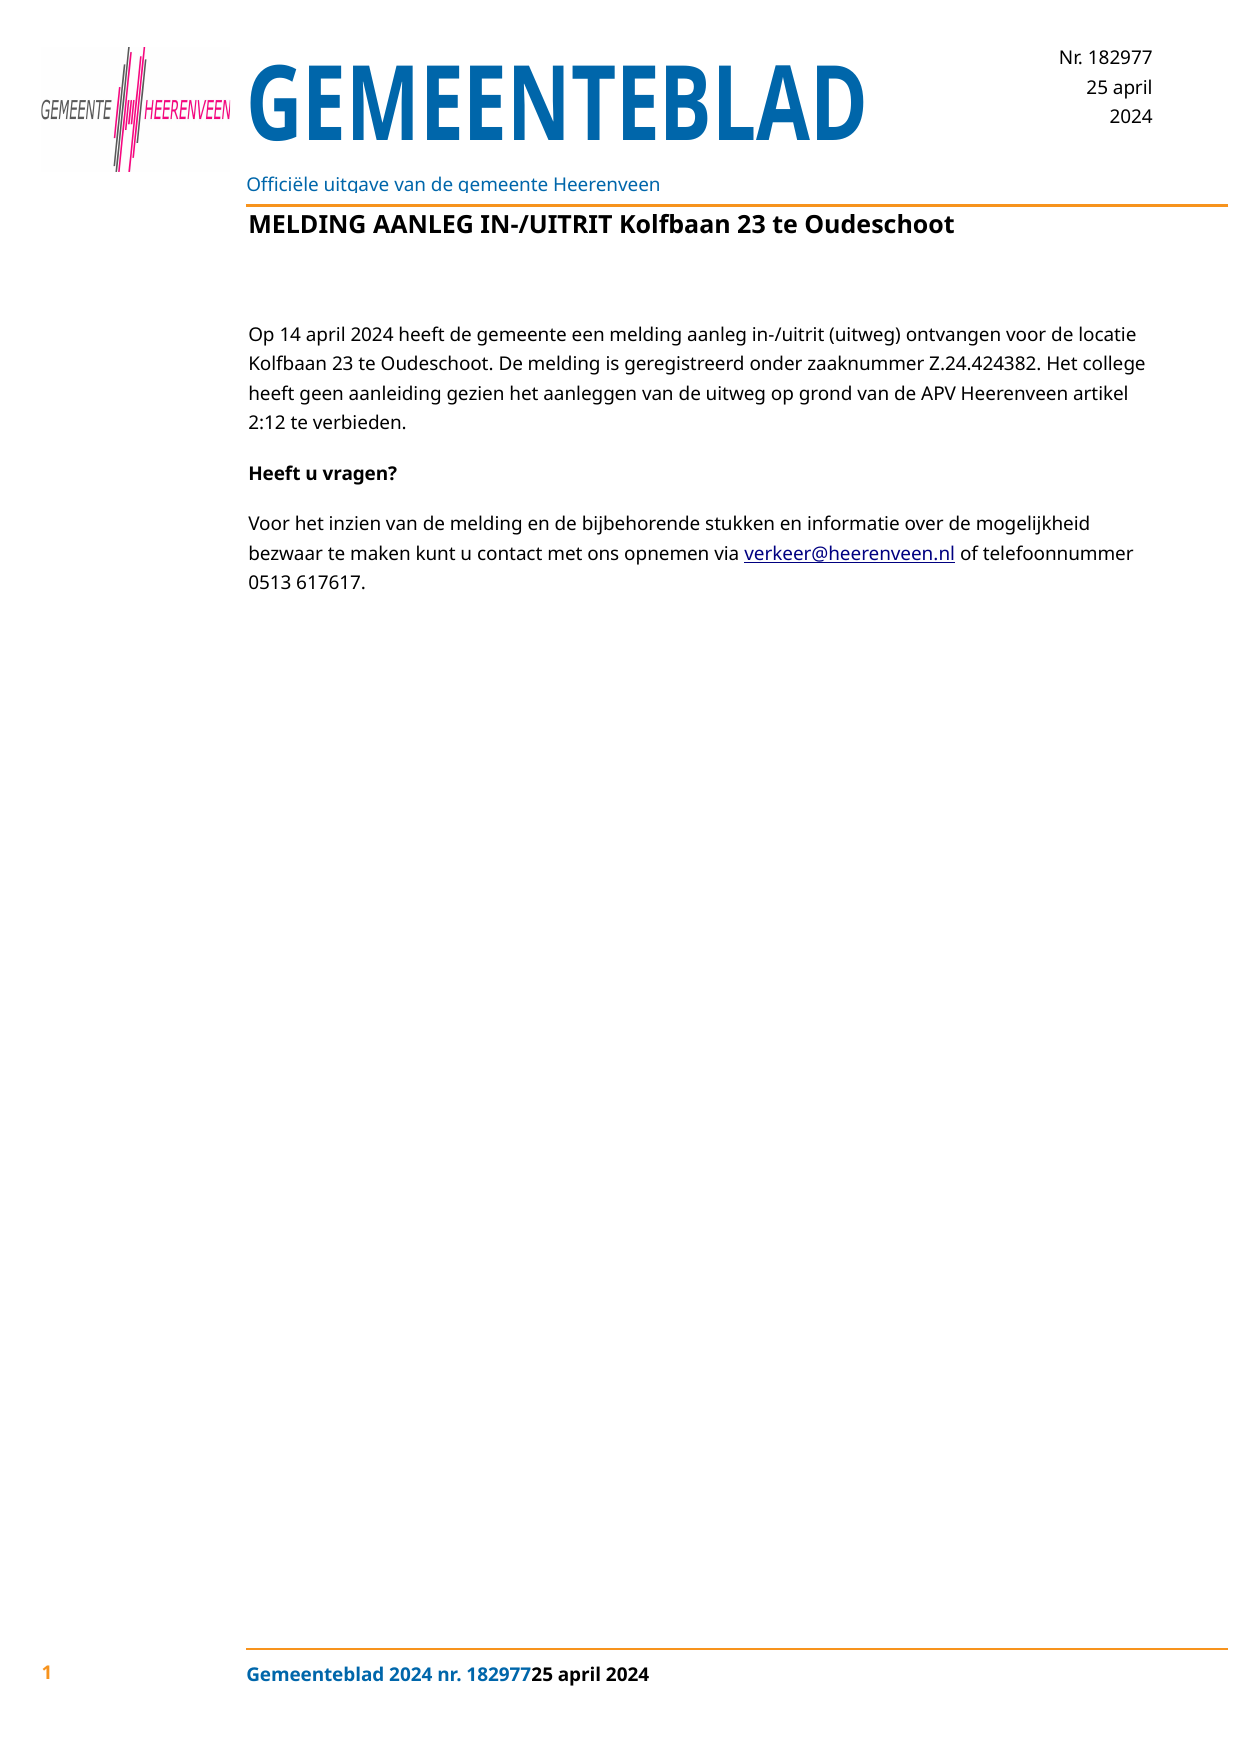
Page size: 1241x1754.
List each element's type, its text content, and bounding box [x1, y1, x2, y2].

text Voor het inzien van de melding en de bijbehorende stukken en informatie over de mogelijkheid bezwaar te maken kunt u contact met ons opnemen via verkeer@heerenveen.nl of telefoonnummer 0513 617617. [248, 510, 1152, 595]
text Op 14 april 2024 heeft de gemeente een melding aanleg in-/uitrit (uitweg) ontvangen voor de locatie Kolfbaan 23 te Oudeschoot. De melding is geregistreerd onder zaaknummer Z.24.424382. Het college heeft geen aanleiding gezien het aanleggen van de uitweg op grond van de APV Heerenveen artikel 2:12 te verbieden. [248, 321, 1152, 435]
text Heeft u vragen? [248, 460, 1152, 486]
text MELDING AANLEG IN-/UITRIT Kolfbaan 23 te Oudeschoot [248, 207, 1152, 241]
picture [41, 47, 231, 172]
